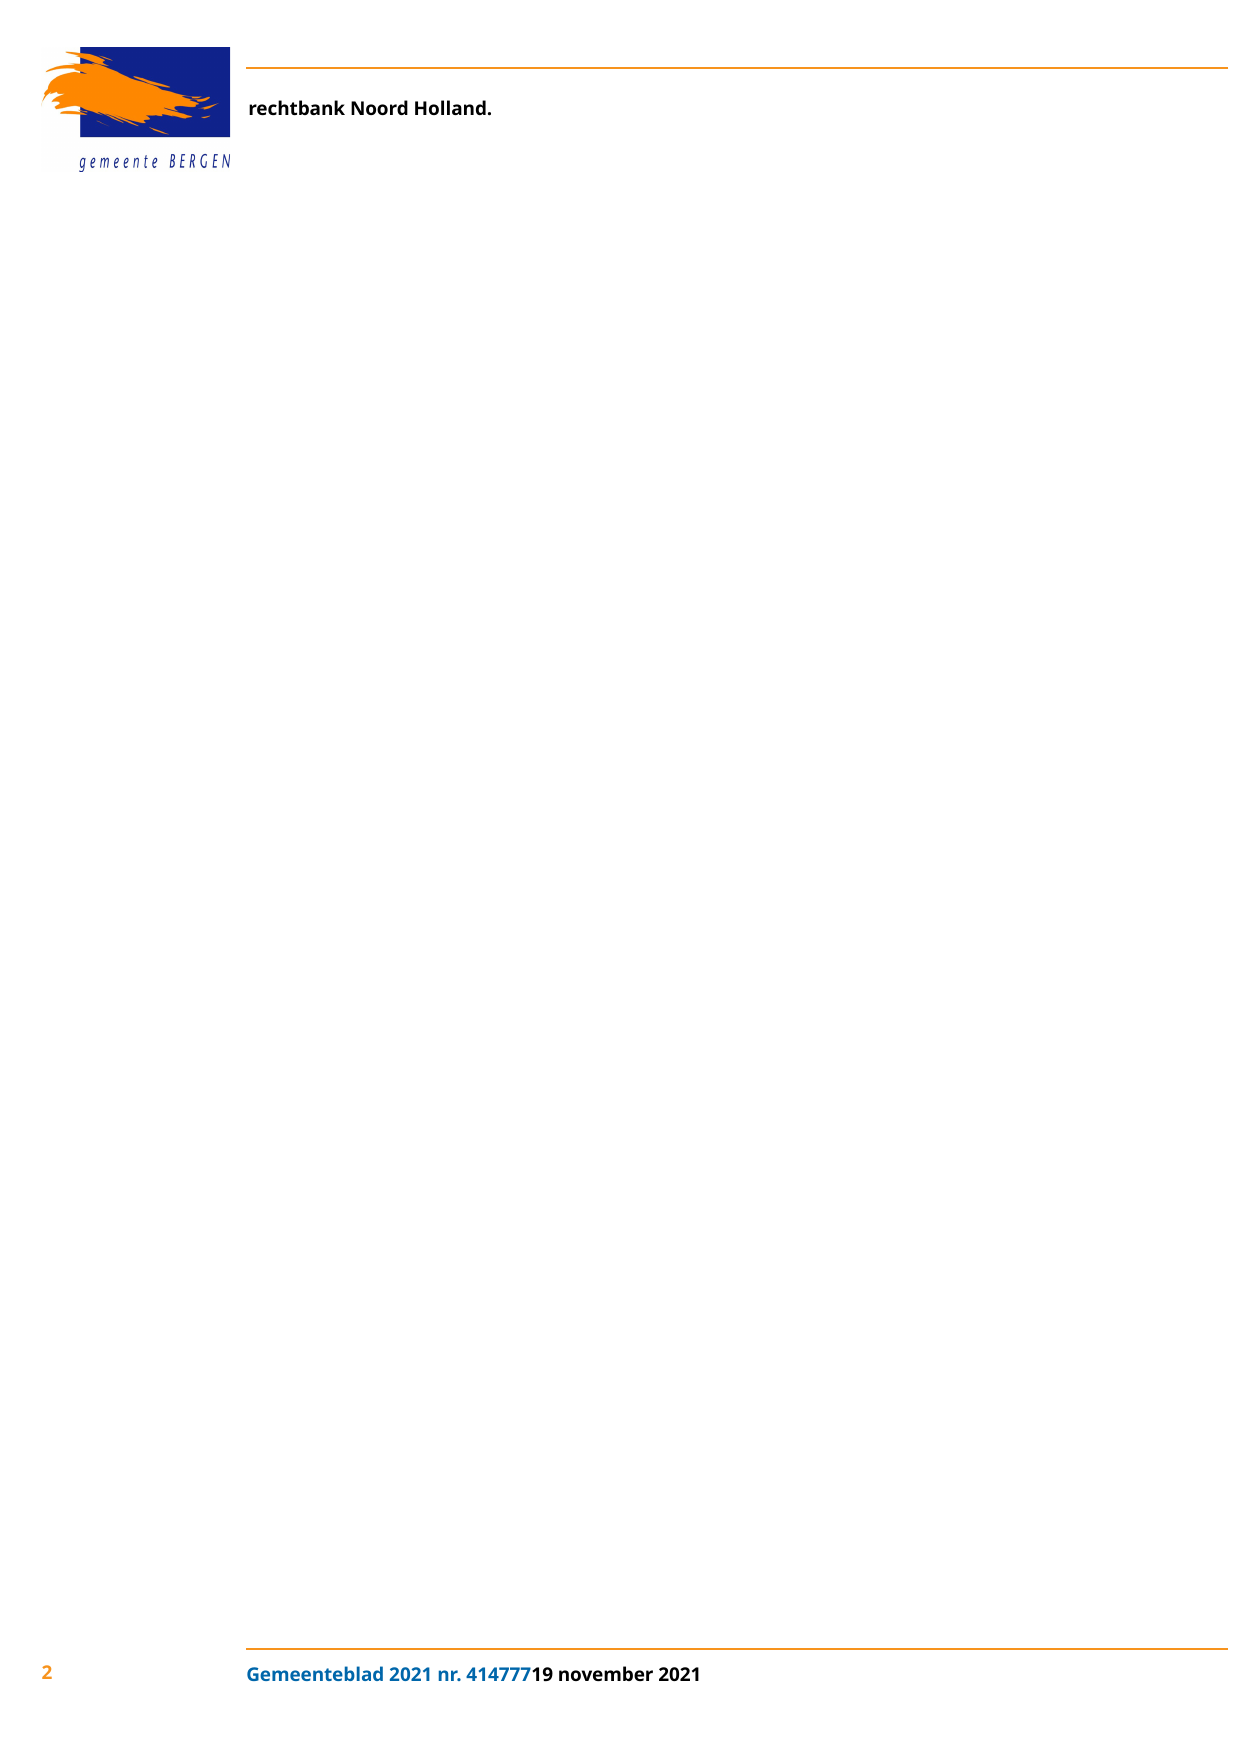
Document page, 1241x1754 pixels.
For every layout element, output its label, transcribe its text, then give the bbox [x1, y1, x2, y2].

text rechtbank Noord Holland. [248, 95, 1152, 121]
picture [41, 47, 231, 172]
